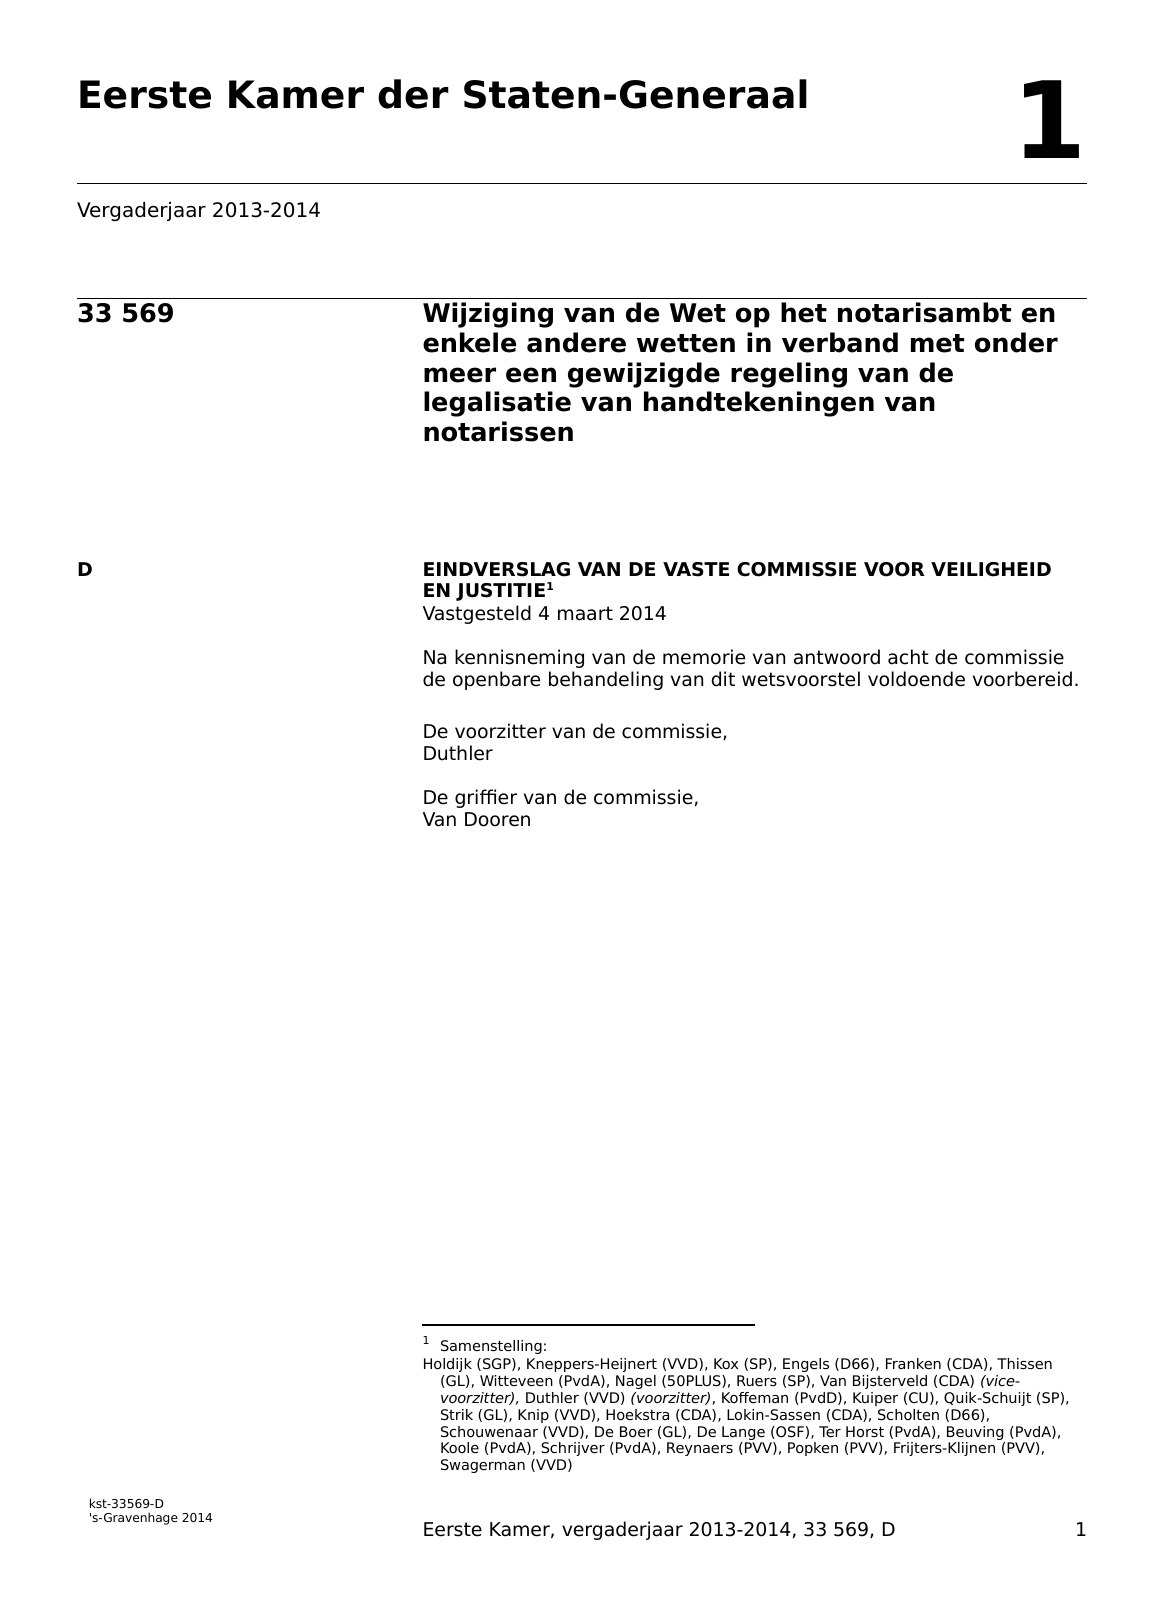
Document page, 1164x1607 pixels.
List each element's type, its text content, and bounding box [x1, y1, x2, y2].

text kst-33569-D [88, 1497, 323, 1511]
subtitle 33 569 Wijziging van de Wet op het notarisambt en enkele andere wetten in verband met onder meer een gewijzigde regeling van de legalisatie van handtekeningen van notarissen [77, 299, 1087, 447]
table_header 1 [886, 59, 1087, 183]
text Na kennisneming van de memorie van antwoord acht de commissie de openbare behandeling van dit wetsvoorstel voldoende voorbereid. [422, 647, 1087, 691]
table_cell Vergaderjaar 2013-2014 [77, 184, 1087, 298]
table_header Eerste Kamer der Staten-Generaal [77, 59, 886, 183]
text Holdijk (SGP), Kneppers-Heijnert (VVD), Kox (SP), Engels (D66), Franken (CDA), Thissen (GL), Witteveen (PvdA), Nagel (50PLUS), Ruers (SP), Van Bijsterveld (CDA) (vice-voorzitter), Duthler (VVD) (voorzitter), Koffeman (PvdD), Kuiper (CU), Quik-Schuijt (SP), Strik (GL), Knip (VVD), Hoekstra (CDA), Lokin-Sassen (CDA), Scholten (D66), Schouwenaar (VVD), De Boer (GL), De Lange (OSF), Ter Horst (PvdA), Beuving (PvdA), Koole (PvdA), Schrijver (PvdA), Reynaers (PVV), Popken (PVV), Frijters-Klijnen (PVV), Swagerman (VVD) [422, 1356, 1087, 1474]
text 's-Gravenhage 2014 [88, 1511, 323, 1525]
subtitle D EINDVERSLAG VAN DE VASTE COMMISSIE VOOR VEILIGHEID EN JUSTITIE [77, 558, 1087, 602]
text De griffier van de commissie, Van Dooren [422, 787, 1087, 831]
text Samenstelling: [422, 1334, 1087, 1356]
text Vastgesteld 4 maart 2014 [422, 602, 1087, 624]
text De voorzitter van de commissie, Duthler [422, 721, 1087, 764]
